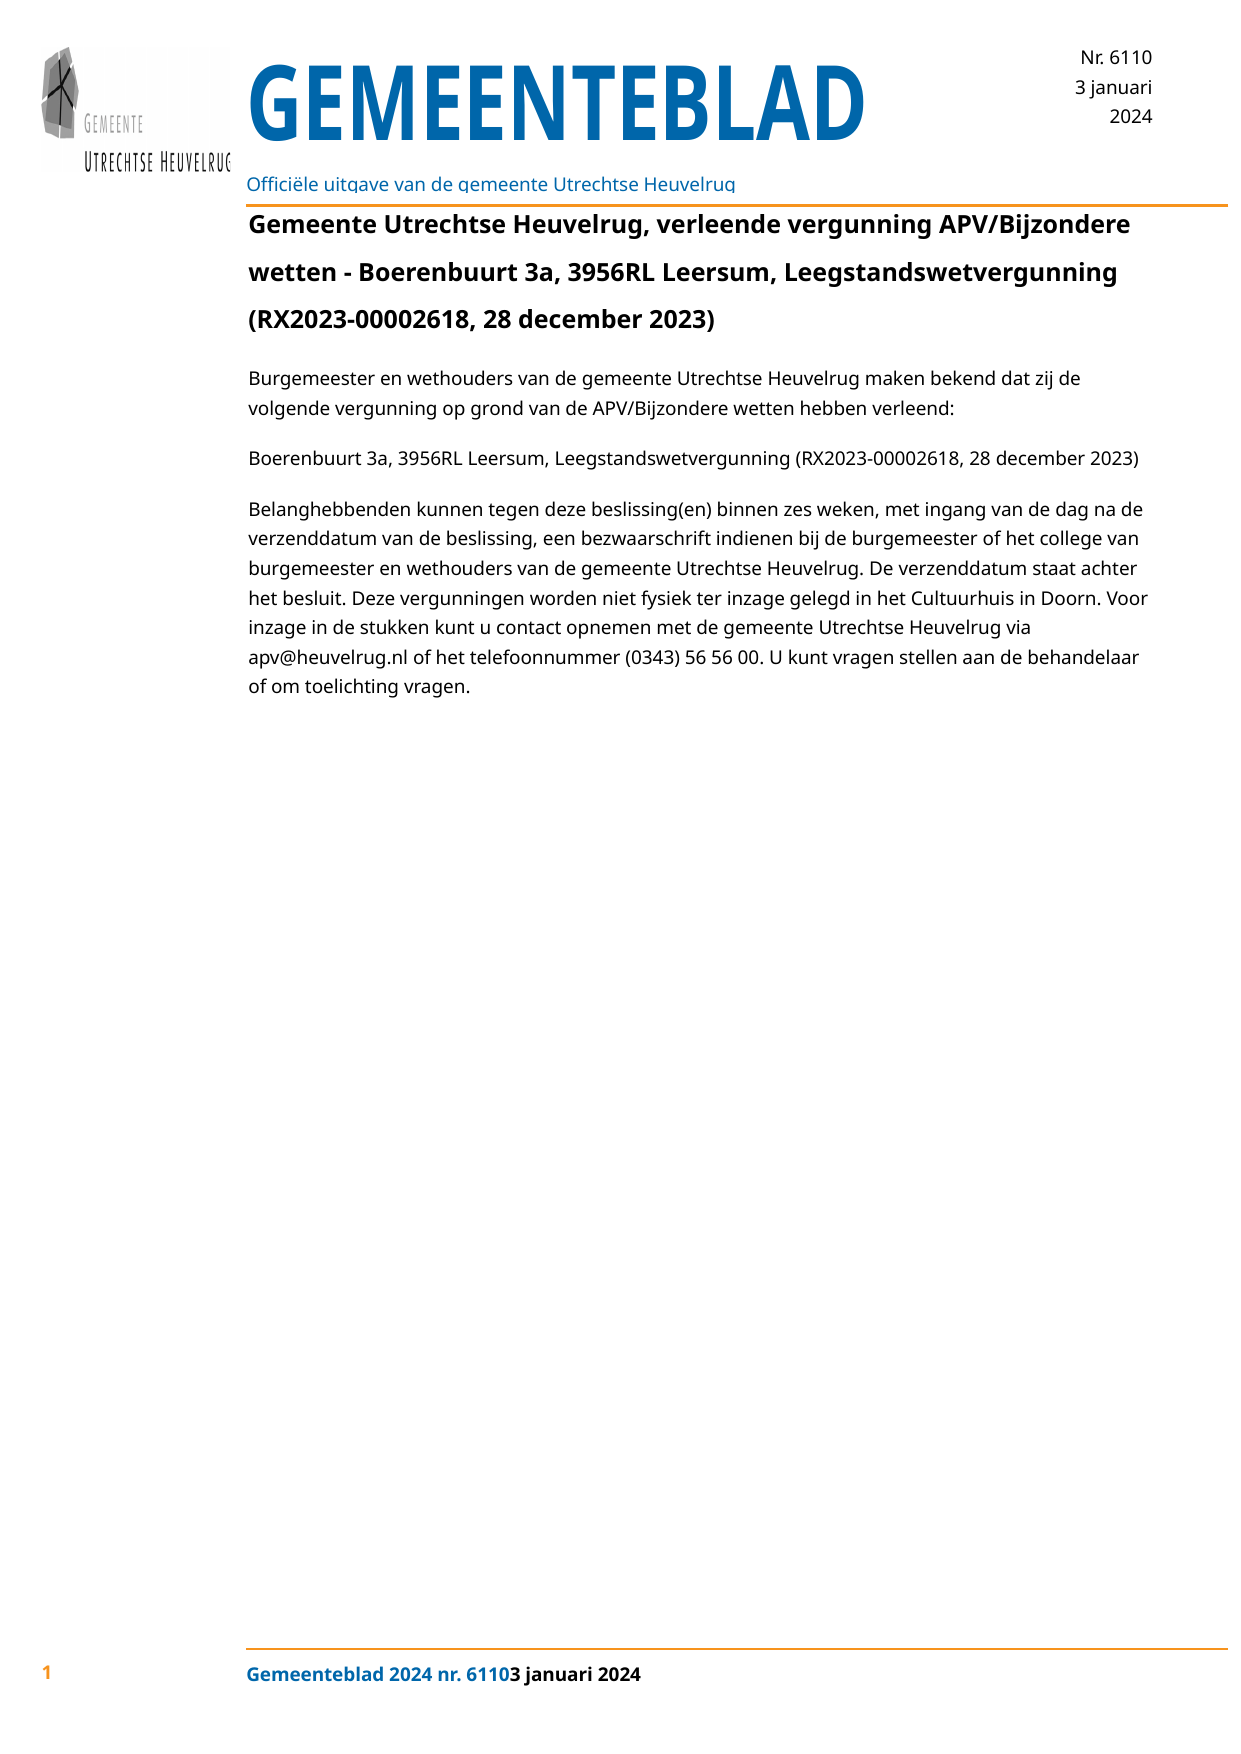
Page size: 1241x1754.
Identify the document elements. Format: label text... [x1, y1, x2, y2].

picture [41, 47, 231, 172]
text Boerenbuurt 3a, 3956RL Leersum, Leegstandswetvergunning (RX2023-00002618, 28 december 2023) [248, 446, 1152, 471]
text Burgemeester en wethouders van de gemeente Utrechtse Heuvelrug maken bekend dat zij de volgende vergunning op grond van de APV/Bijzondere wetten hebben verleend: [248, 366, 1152, 421]
text Belanghebbenden kunnen tegen deze beslissing(en) binnen zes weken, met ingang van de dag na de verzenddatum van de beslissing, een bezwaarschrift indienen bij de burgemeester of het college van burgemeester en wethouders van de gemeente Utrechtse Heuvelrug. De verzenddatum staat achter het besluit. Deze vergunningen worden niet fysiek ter inzage gelegd in het Cultuurhuis in Doorn. Voor inzage in de stukken kunt u contact opnemen met de gemeente Utrechtse Heuvelrug via apv@heuvelrug.nl of het telefoonnummer (0343) 56 56 00. U kunt vragen stellen aan de behandelaar of om toelichting vragen. [248, 496, 1152, 699]
text Gemeente Utrechtse Heuvelrug, verleende vergunning APV/Bijzondere wetten - Boerenbuurt 3a, 3956RL Leersum, Leegstandswetvergunning (RX2023-00002618, 28 december 2023) [248, 207, 1152, 336]
